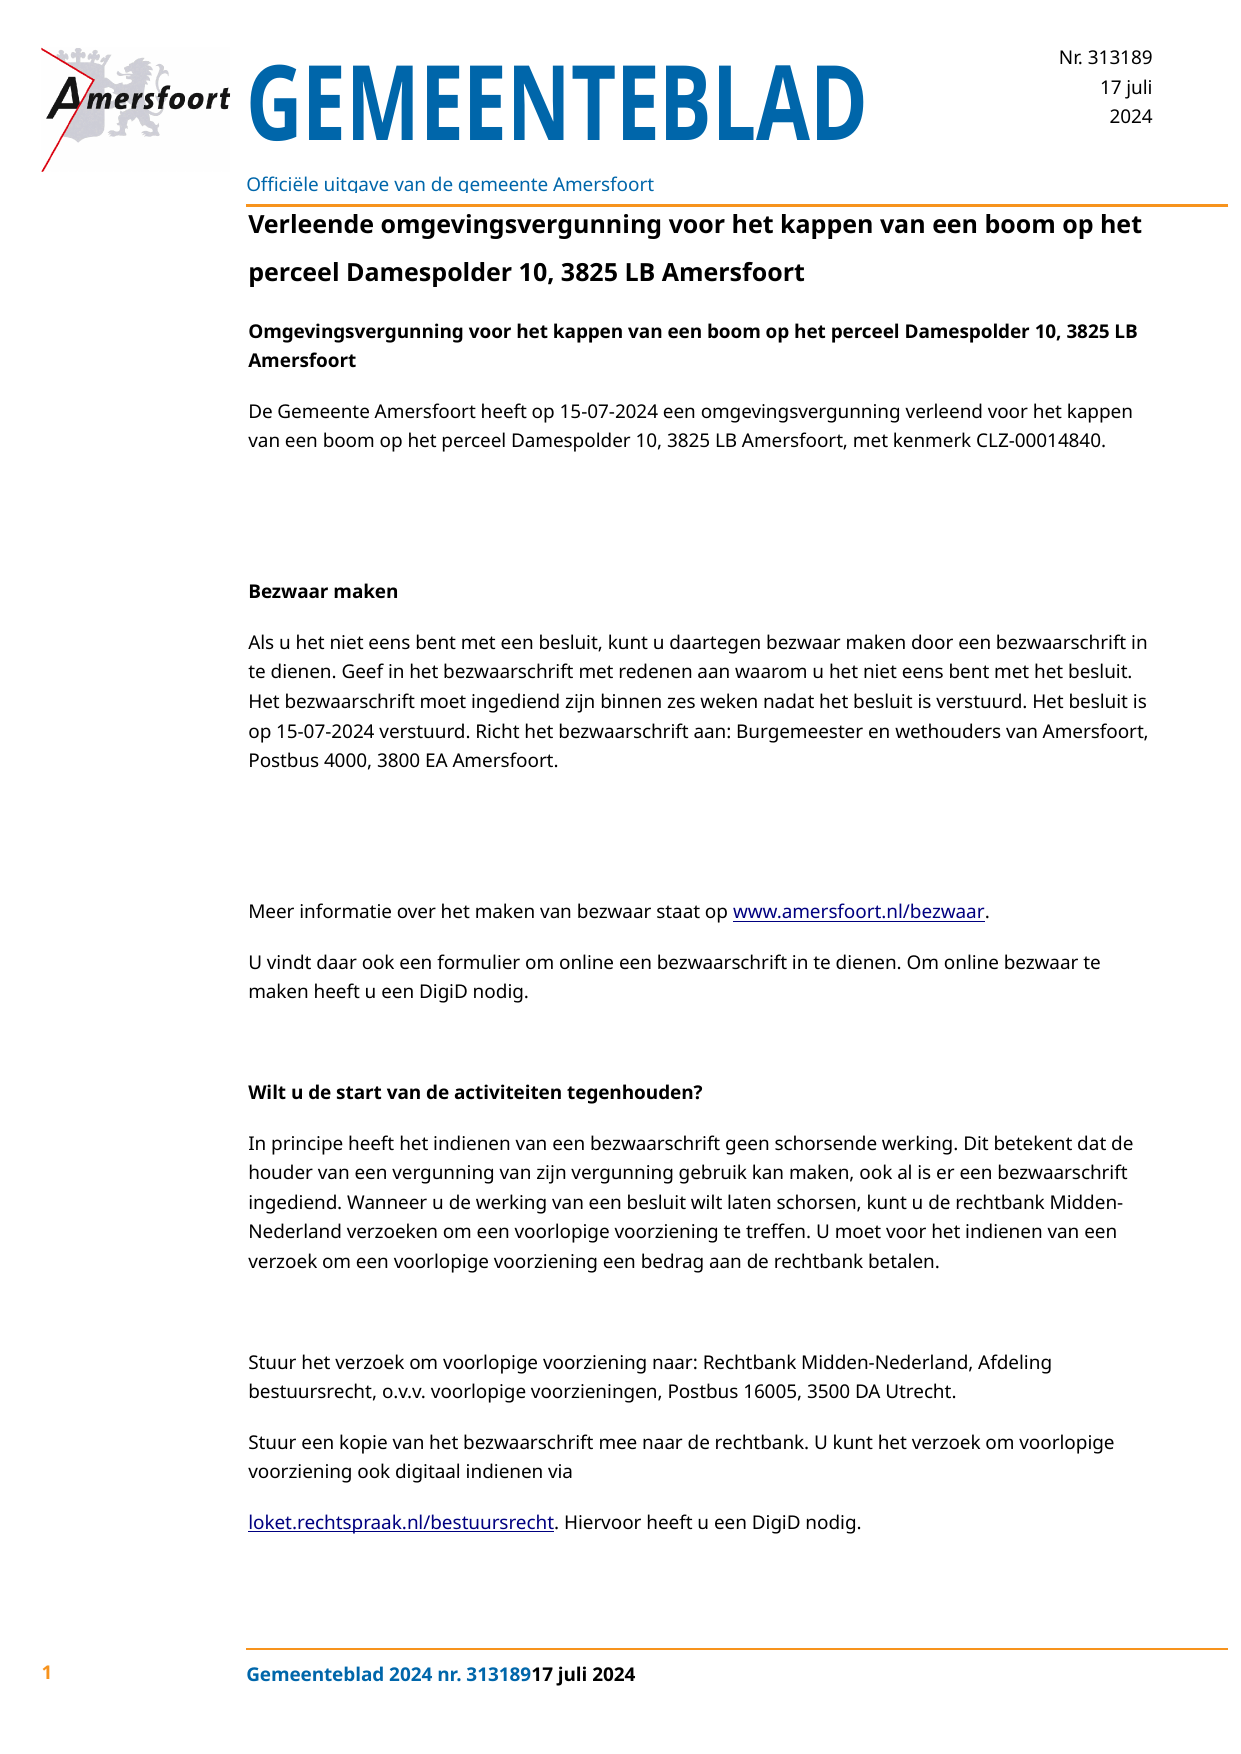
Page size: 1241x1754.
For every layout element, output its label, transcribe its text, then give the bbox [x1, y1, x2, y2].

picture [41, 47, 231, 172]
text Wilt u de start van de activiteiten tegenhouden? [248, 1079, 1152, 1105]
text In principe heeft het indienen van een bezwaarschrift geen schorsende werking. Dit betekent dat de houder van een vergunning van zijn vergunning gebruik kan maken, ook al is er een bezwaarschrift ingediend. Wanneer u de werking van een besluit wilt laten schorsen, kunt u de rechtbank Midden-Nederland verzoeken om een voorlopige voorziening te treffen. U moet voor het indienen van een verzoek om een voorlopige voorziening een bedrag aan de rechtbank betalen. [248, 1130, 1152, 1274]
text Stuur het verzoek om voorlopige voorziening naar: Rechtbank Midden-Nederland, Afdeling bestuursrecht, o.v.v. voorlopige voorzieningen, Postbus 16005, 3500 DA Utrecht. [248, 1349, 1152, 1404]
text Als u het niet eens bent met een besluit, kunt u daartegen bezwaar maken door een bezwaarschrift in te dienen. Geef in het bezwaarschrift met redenen aan waarom u het niet eens bent met het besluit. Het bezwaarschrift moet ingediend zijn binnen zes weken nadat het besluit is verstuurd. Het besluit is op 15-07-2024 verstuurd. Richt het bezwaarschrift aan: Burgemeester en wethouders van Amersfoort, Postbus 4000, 3800 EA Amersfoort. [248, 629, 1152, 773]
text Omgevingsvergunning voor het kappen van een boom op het perceel Damespolder 10, 3825 LB Amersfoort [248, 318, 1152, 373]
text Meer informatie over het maken van bezwaar staat op www.amersfoort.nl/bezwaar. [248, 899, 1152, 924]
text Bezwaar maken [248, 579, 1152, 604]
text Stuur een kopie van het bezwaarschrift mee naar de rechtbank. U kunt het verzoek om voorlopige voorziening ook digitaal indienen via [248, 1429, 1152, 1484]
text Verleende omgevingsvergunning voor het kappen van een boom op het perceel Damespolder 10, 3825 LB Amersfoort [248, 207, 1152, 288]
text De Gemeente Amersfoort heeft op 15-07-2024 een omgevingsvergunning verleend voor het kappen van een boom op het perceel Damespolder 10, 3825 LB Amersfoort, met kenmerk CLZ-00014840. [248, 398, 1152, 453]
text loket.rechtspraak.nl/bestuursrecht. Hiervoor heeft u een DigiD nodig. [248, 1509, 1152, 1535]
text U vindt daar ook een formulier om online een bezwaarschrift in te dienen. Om online bezwaar te maken heeft u een DigiD nodig. [248, 949, 1152, 1004]
